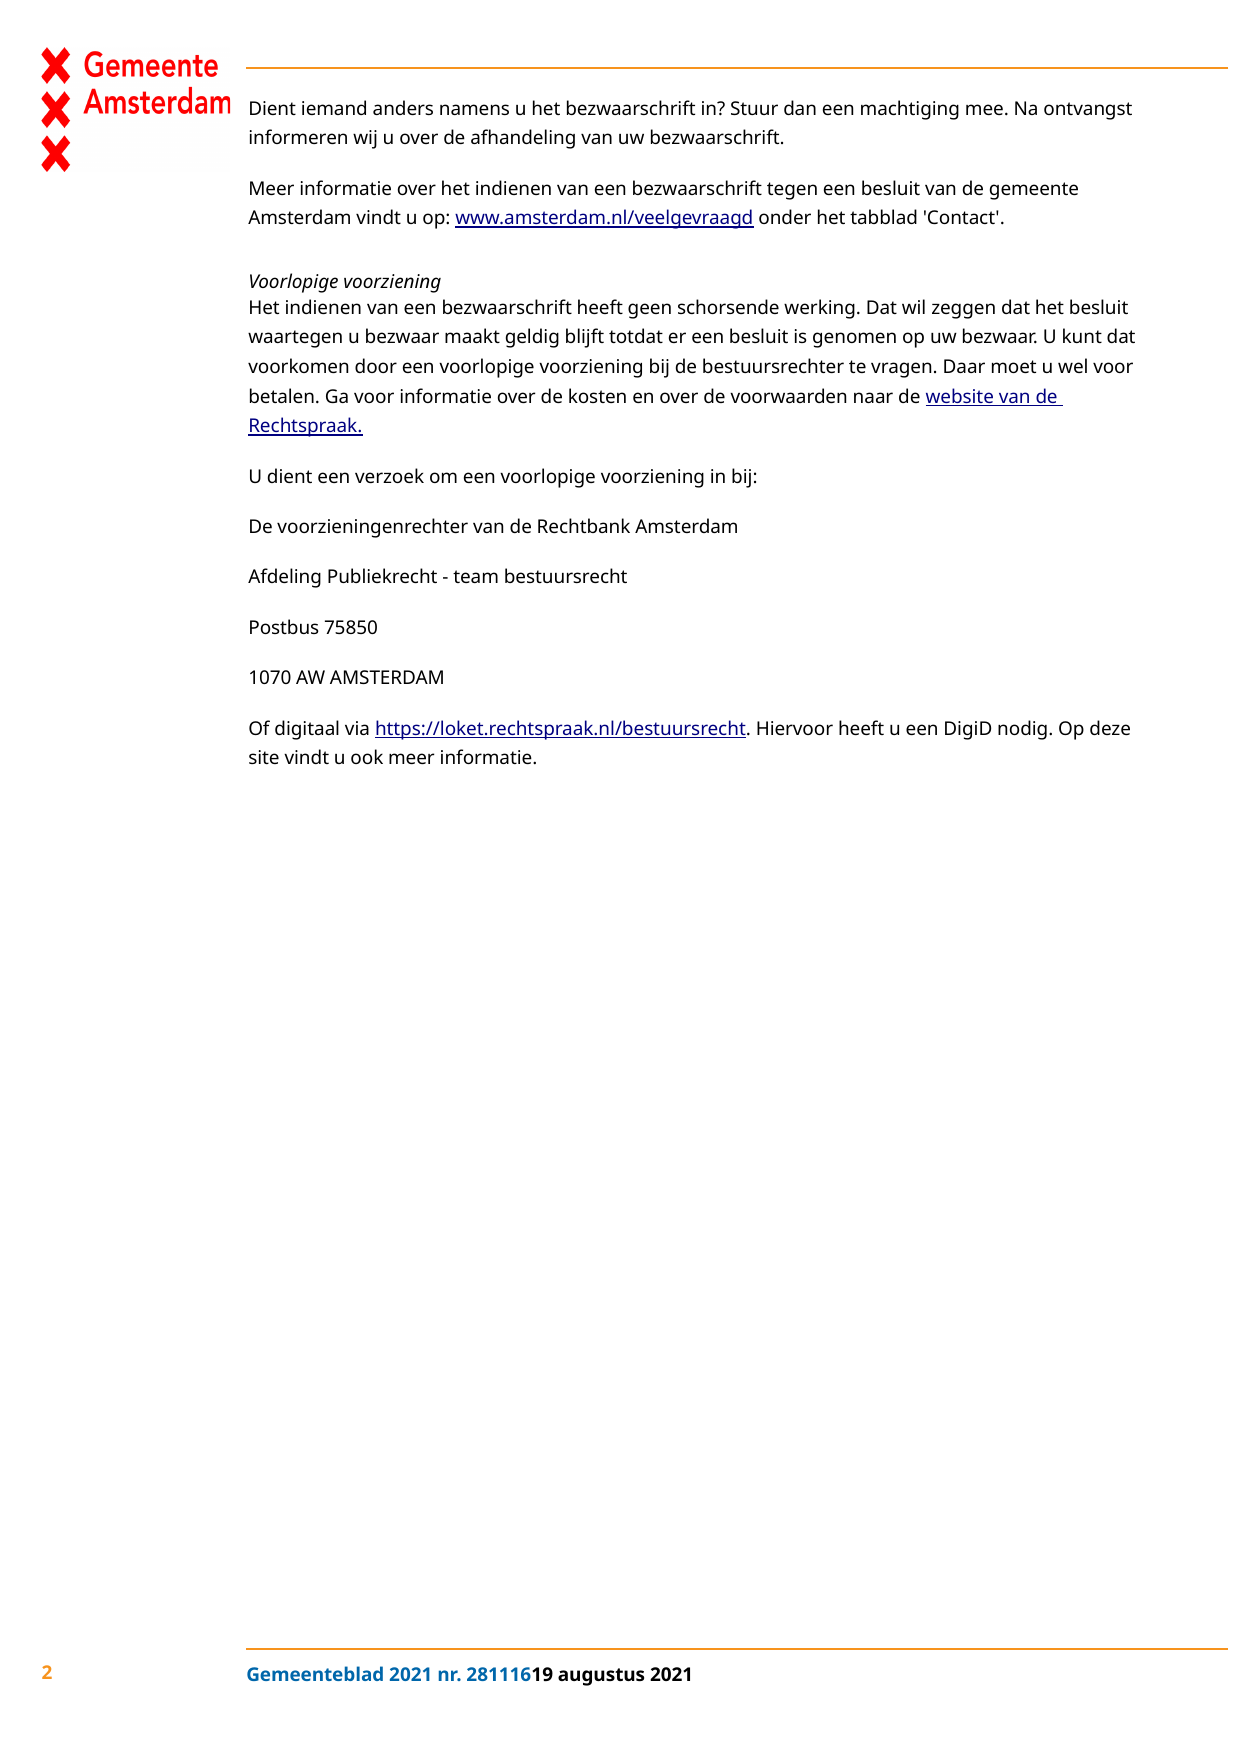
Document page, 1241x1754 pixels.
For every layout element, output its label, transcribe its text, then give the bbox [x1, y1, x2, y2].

text Het indienen van een bezwaarschrift heeft geen schorsende werking. Dat wil zeggen dat het besluit waartegen u bezwaar maakt geldig blijft totdat er een besluit is genomen op uw bezwaar. U kunt dat voorkomen door een voorlopige voorziening bij de bestuursrechter te vragen. Daar moet u wel voor betalen. Ga voor informatie over de kosten en over de voorwaarden naar de website van de Rechtspraak. [248, 294, 1152, 438]
text Postbus 75850 [248, 614, 1152, 640]
text Voorlopige voorziening [248, 268, 1152, 294]
text De voorzieningenrechter van de Rechtbank Amsterdam [248, 513, 1152, 539]
text Of digitaal via https://loket.rechtspraak.nl/bestuursrecht. Hiervoor heeft u een DigiD nodig. Op deze site vindt u ook meer informatie. [248, 715, 1152, 770]
text Dient iemand anders namens u het bezwaarschrift in? Stuur dan een machtiging mee. Na ontvangst informeren wij u over de afhandeling van uw bezwaarschrift. [248, 95, 1152, 150]
text U dient een verzoek om een voorlopige voorziening in bij: [248, 463, 1152, 488]
text Afdeling Publiekrecht - team bestuursrecht [248, 564, 1152, 589]
text 1070 AW AMSTERDAM [248, 664, 1152, 690]
picture [41, 47, 231, 172]
text Meer informatie over het indienen van een bezwaarschrift tegen een besluit van de gemeente Amsterdam vindt u op: www.amsterdam.nl/veelgevraagd onder het tabblad 'Contact'. [248, 175, 1152, 230]
